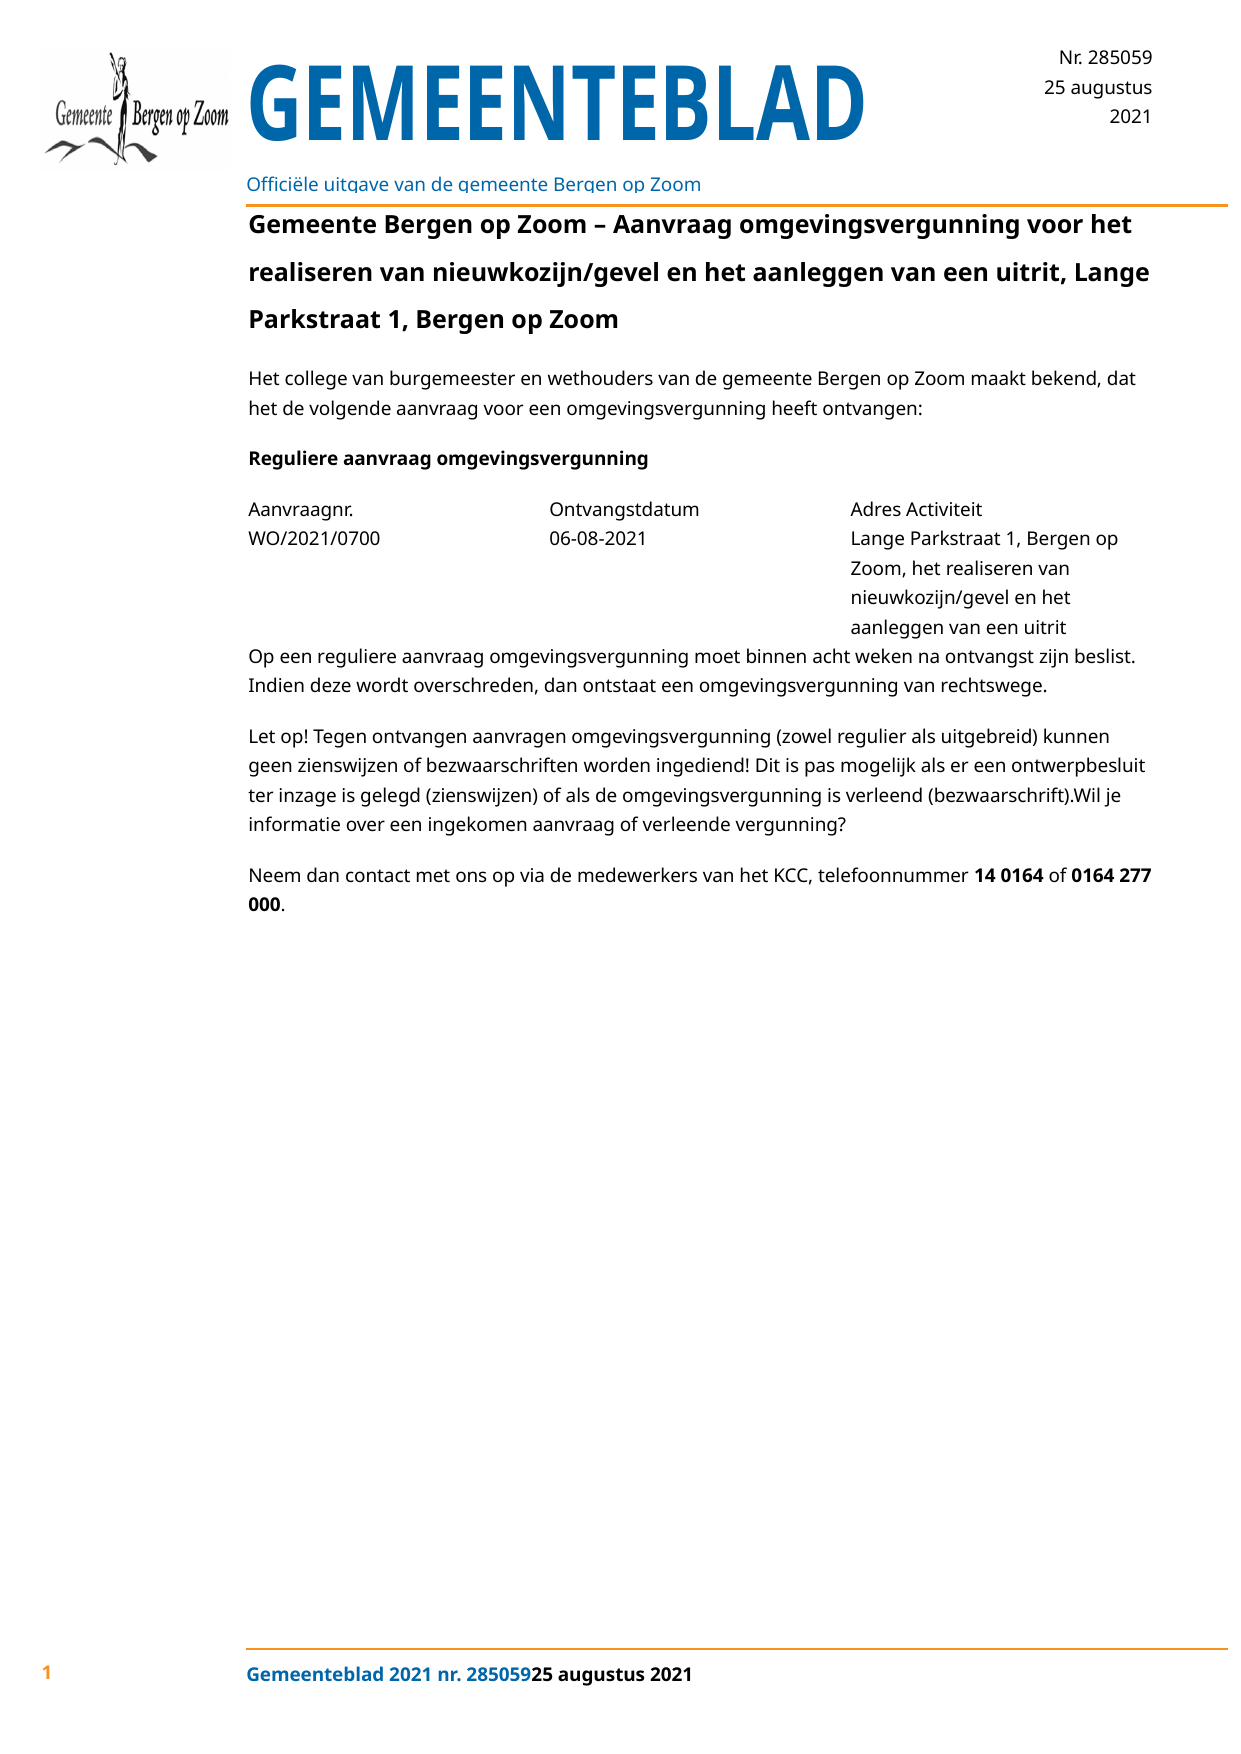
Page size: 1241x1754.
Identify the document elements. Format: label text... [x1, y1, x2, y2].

table_header Aanvraagnr. [248, 496, 549, 522]
picture [41, 47, 231, 172]
text Reguliere aanvraag omgevingsvergunning [248, 446, 1152, 471]
text Op een reguliere aanvraag omgevingsvergunning moet binnen acht weken na ontvangst zijn beslist. Indien deze wordt overschreden, dan ontstaat een omgevingsvergunning van rechtswege. [248, 643, 1152, 698]
text Let op! Tegen ontvangen aanvragen omgevingsvergunning (zowel regulier als uitgebreid) kunnen geen zienswijzen of bezwaarschriften worden ingediend! Dit is pas mogelijk als er een ontwerpbesluit ter inzage is gelegd (zienswijzen) of als de omgevingsvergunning is verleend (bezwaarschrift).Wil je informatie over een ingekomen aanvraag of verleende vergunning? [248, 723, 1152, 837]
text Neem dan contact met ons op via de medewerkers van het KCC, telefoonnummer 14 0164 of 0164 277 000. [248, 862, 1152, 917]
table_header WO/2021/0700 [248, 525, 549, 639]
table_header Adres Activiteit [850, 496, 1152, 522]
table_header Lange Parkstraat 1, Bergen op Zoom, het realiseren van nieuwkozijn/gevel en het aanleggen van een uitrit [850, 525, 1152, 639]
table_header Ontvangstdatum [549, 496, 850, 522]
text Het college van burgemeester en wethouders van de gemeente Bergen op Zoom maakt bekend, dat het de volgende aanvraag voor een omgevingsvergunning heeft ontvangen: [248, 366, 1152, 421]
text Gemeente Bergen op Zoom – Aanvraag omgevingsvergunning voor het realiseren van nieuwkozijn/gevel en het aanleggen van een uitrit, Lange Parkstraat 1, Bergen op Zoom [248, 207, 1152, 336]
table_header 06-08-2021 [549, 525, 850, 639]
